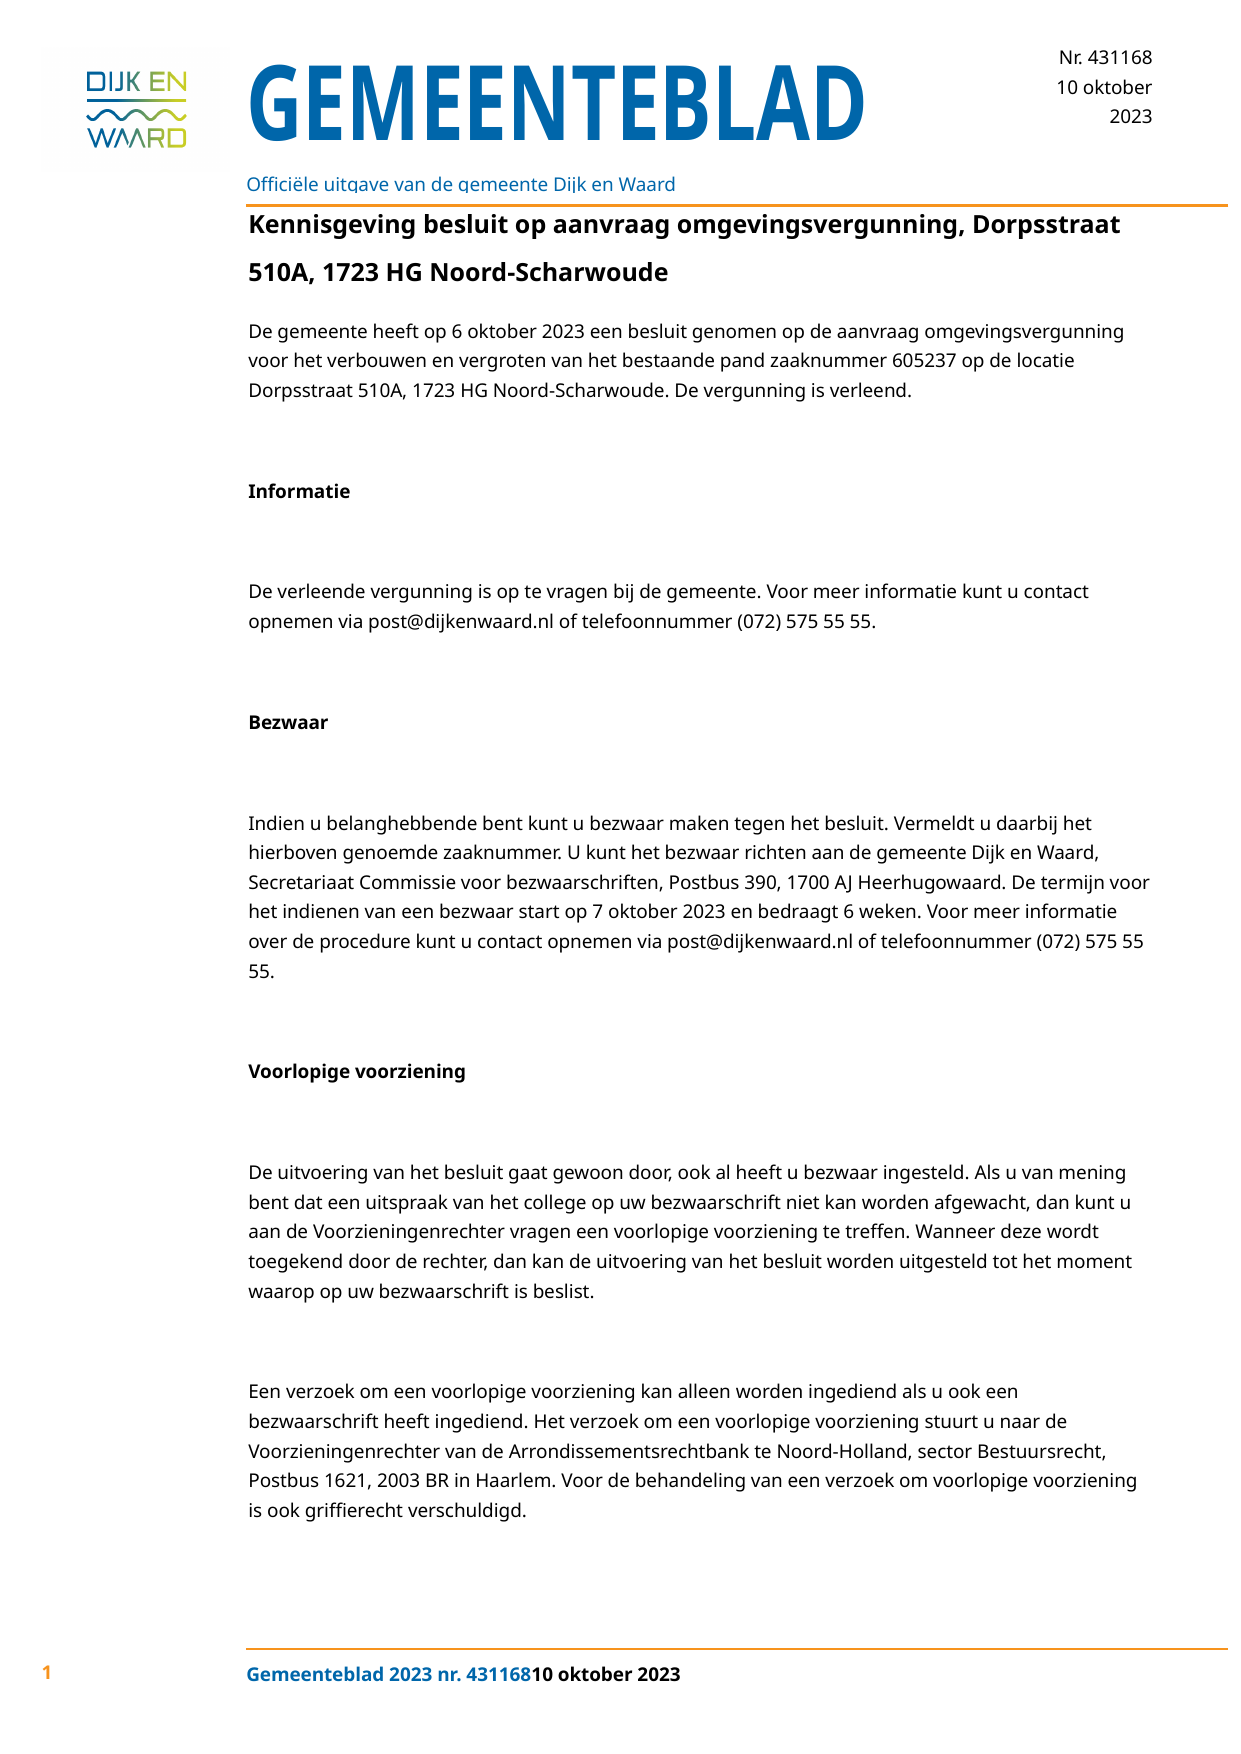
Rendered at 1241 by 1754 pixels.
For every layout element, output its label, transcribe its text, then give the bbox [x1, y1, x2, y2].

text Bezwaar [248, 709, 1152, 735]
text Indien u belanghebbende bent kunt u bezwaar maken tegen het besluit. Vermeldt u daarbij het hierboven genoemde zaaknummer. U kunt het bezwaar richten aan de gemeente Dijk en Waard, Secretariaat Commissie voor bezwaarschriften, Postbus 390, 1700 AJ Heerhugowaard. De termijn voor het indienen van een bezwaar start op 7 oktober 2023 en bedraagt 6 weken. Voor meer informatie over de procedure kunt u contact opnemen via post@dijkenwaard.nl of telefoonnummer (072) 575 55 55. [248, 810, 1152, 984]
text Informatie [248, 478, 1152, 504]
text Voorlopige voorziening [248, 1059, 1152, 1084]
text De gemeente heeft op 6 oktober 2023 een besluit genomen op de aanvraag omgevingsvergunning voor het verbouwen en vergroten van het bestaande pand zaaknummer 605237 op de locatie Dorpsstraat 510A, 1723 HG Noord-Scharwoude. De vergunning is verleend. [248, 318, 1152, 403]
text Kennisgeving besluit op aanvraag omgevingsvergunning, Dorpsstraat 510A, 1723 HG Noord-Scharwoude [248, 207, 1152, 288]
text De uitvoering van het besluit gaat gewoon door, ook al heeft u bezwaar ingesteld. Als u van mening bent dat een uitspraak van het college op uw bezwaarschrift niet kan worden afgewacht, dan kunt u aan de Voorzieningenrechter vragen een voorlopige voorziening te treffen. Wanneer deze wordt toegekend door de rechter, dan kan de uitvoering van het besluit worden uitgesteld tot het moment waarop op uw bezwaarschrift is beslist. [248, 1159, 1152, 1304]
text De verleende vergunning is op te vragen bij de gemeente. Voor meer informatie kunt u contact opnemen via post@dijkenwaard.nl of telefoonnummer (072) 575 55 55. [248, 579, 1152, 634]
picture [41, 47, 231, 172]
text Een verzoek om een voorlopige voorziening kan alleen worden ingediend als u ook een bezwaarschrift heeft ingediend. Het verzoek om een voorlopige voorziening stuurt u naar de Voorzieningenrechter van de Arrondissementsrechtbank te Noord-Holland, sector Bestuursrecht, Postbus 1621, 2003 BR in Haarlem. Voor de behandeling van een verzoek om voorlopige voorziening is ook griffierecht verschuldigd. [248, 1379, 1152, 1523]
